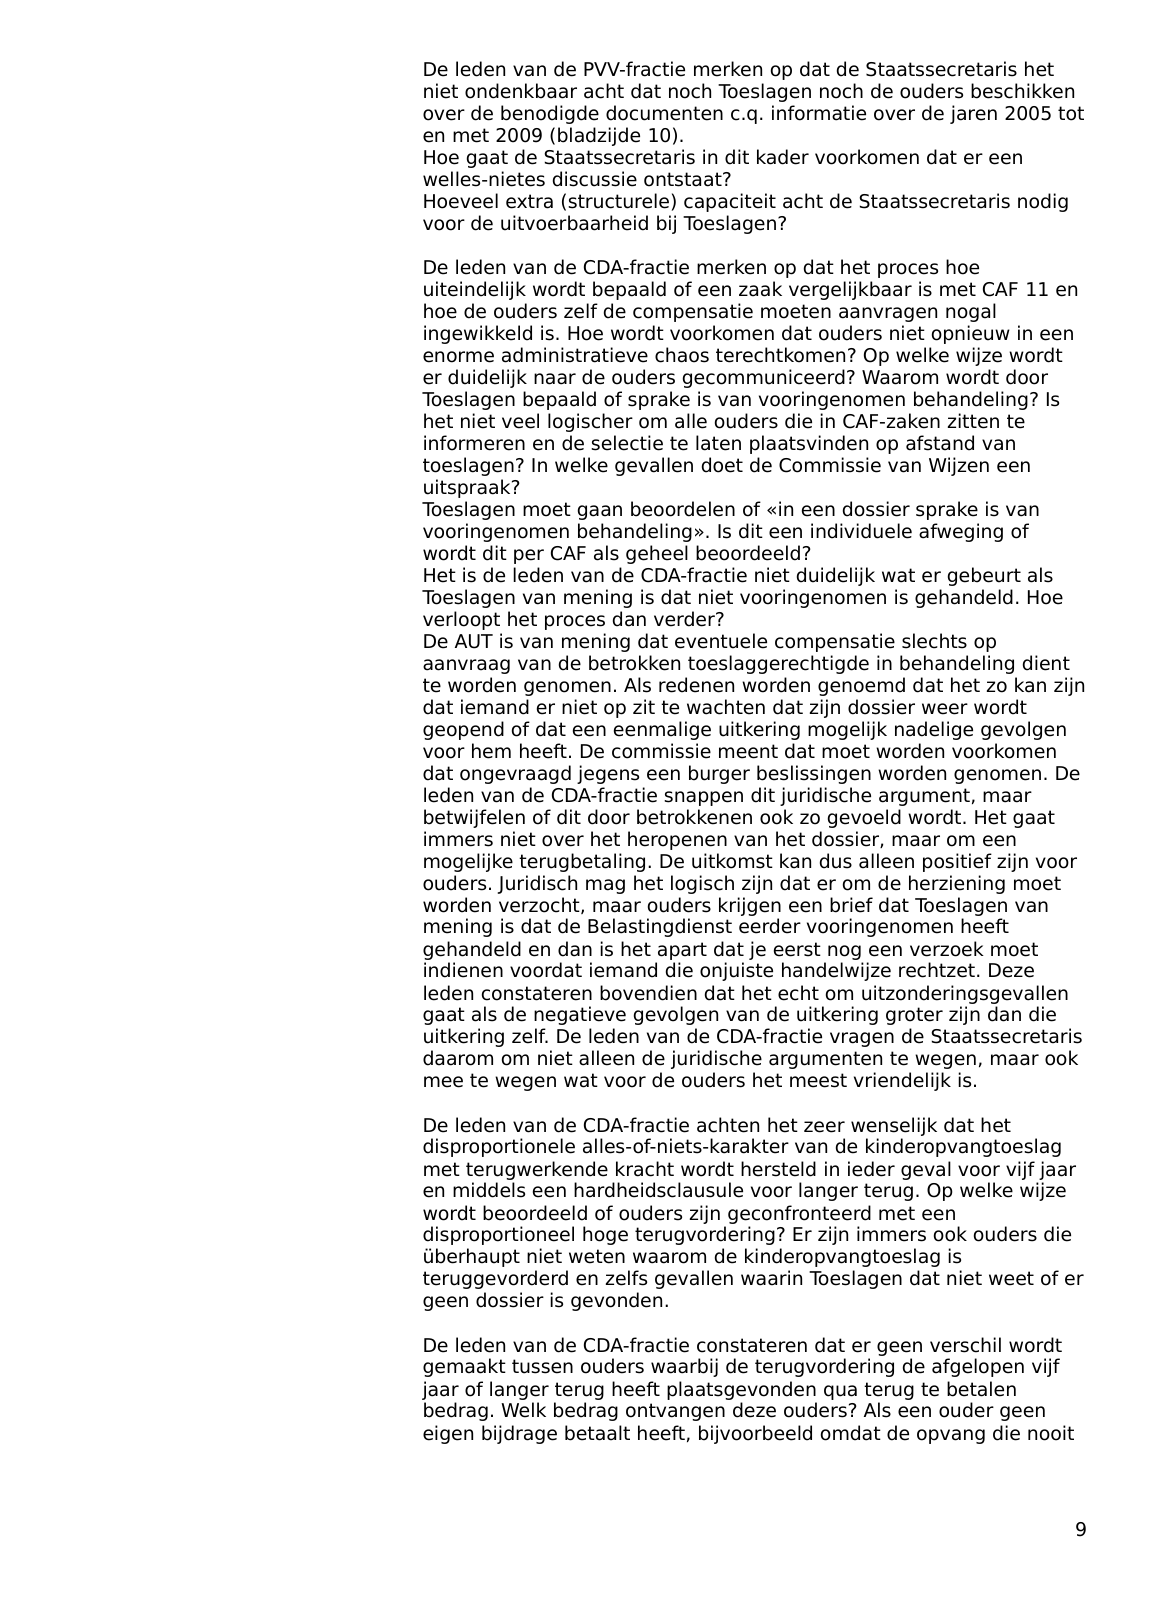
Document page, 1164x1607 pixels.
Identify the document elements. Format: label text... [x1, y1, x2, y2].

text De leden van de CDA-fractie achten het zeer wenselijk dat het disproportionele alles-of-niets-karakter van de kinderopvangtoeslag met terugwerkende kracht wordt hersteld in ieder geval voor vijf jaar en middels een hardheidsclausule voor langer terug. Op welke wijze wordt beoordeeld of ouders zijn geconfronteerd met een disproportioneel hoge terugvordering? Er zijn immers ook ouders die überhaupt niet weten waarom de kinderopvangtoeslag is teruggevorderd en zelfs gevallen waarin Toeslagen dat niet weet of er geen dossier is gevonden. [422, 1114, 1087, 1312]
text Hoe gaat de Staatssecretaris in dit kader voorkomen dat er een welles-nietes discussie ontstaat? [422, 147, 1087, 191]
text De AUT is van mening dat eventuele compensatie slechts op aanvraag van de betrokken toeslaggerechtigde in behandeling dient te worden genomen. Als redenen worden genoemd dat het zo kan zijn dat iemand er niet op zit te wachten dat zijn dossier weer wordt geopend of dat een eenmalige uitkering mogelijk nadelige gevolgen voor hem heeft. De commissie meent dat moet worden voorkomen dat ongevraagd jegens een burger beslissingen worden genomen. De leden van de CDA-fractie snappen dit juridische argument, maar betwijfelen of dit door betrokkenen ook zo gevoeld wordt. Het gaat immers niet over het heropenen van het dossier, maar om een mogelijke terugbetaling. De uitkomst kan dus alleen positief zijn voor ouders. Juridisch mag het logisch zijn dat er om de herziening moet worden verzocht, maar ouders krijgen een brief dat Toeslagen van mening is dat de Belastingdienst eerder vooringenomen heeft gehandeld en dan is het apart dat je eerst nog een verzoek moet indienen voordat iemand die onjuiste handelwijze rechtzet. Deze leden constateren bovendien dat het echt om uitzonderingsgevallen gaat als de negatieve gevolgen van de uitkering groter zijn dan die uitkering zelf. De leden van de CDA-fractie vragen de Staatssecretaris daarom om niet alleen de juridische argumenten te wegen, maar ook mee te wegen wat voor de ouders het meest vriendelijk is. [422, 631, 1087, 1092]
text De leden van de CDA-fractie constateren dat er geen verschil wordt gemaakt tussen ouders waarbij de terugvordering de afgelopen vijf jaar of langer terug heeft plaatsgevonden qua terug te betalen bedrag. Welk bedrag ontvangen deze ouders? Als een ouder geen eigen bijdrage betaalt heeft, bijvoorbeeld omdat de opvang die nooit [422, 1334, 1087, 1444]
text De leden van de CDA-fractie merken op dat het proces hoe uiteindelijk wordt bepaald of een zaak vergelijkbaar is met CAF 11 en hoe de ouders zelf de compensatie moeten aanvragen nogal ingewikkeld is. Hoe wordt voorkomen dat ouders niet opnieuw in een enorme administratieve chaos terechtkomen? Op welke wijze wordt er duidelijk naar de ouders gecommuniceerd? Waarom wordt door Toeslagen bepaald of sprake is van vooringenomen behandeling? Is het niet veel logischer om alle ouders die in CAF-zaken zitten te informeren en de selectie te laten plaatsvinden op afstand van toeslagen? In welke gevallen doet de Commissie van Wijzen een uitspraak? [422, 257, 1087, 499]
text Toeslagen moet gaan beoordelen of «in een dossier sprake is van vooringenomen behandeling». Is dit een individuele afweging of wordt dit per CAF als geheel beoordeeld? [422, 499, 1087, 565]
text De leden van de PVV-fractie merken op dat de Staatssecretaris het niet ondenkbaar acht dat noch Toeslagen noch de ouders beschikken over de benodigde documenten c.q. informatie over de jaren 2005 tot en met 2009 (bladzijde 10). [422, 59, 1087, 147]
text Het is de leden van de CDA-fractie niet duidelijk wat er gebeurt als Toeslagen van mening is dat niet vooringenomen is gehandeld. Hoe verloopt het proces dan verder? [422, 565, 1087, 631]
text Hoeveel extra (structurele) capaciteit acht de Staatssecretaris nodig voor de uitvoerbaarheid bij Toeslagen? [422, 191, 1087, 235]
